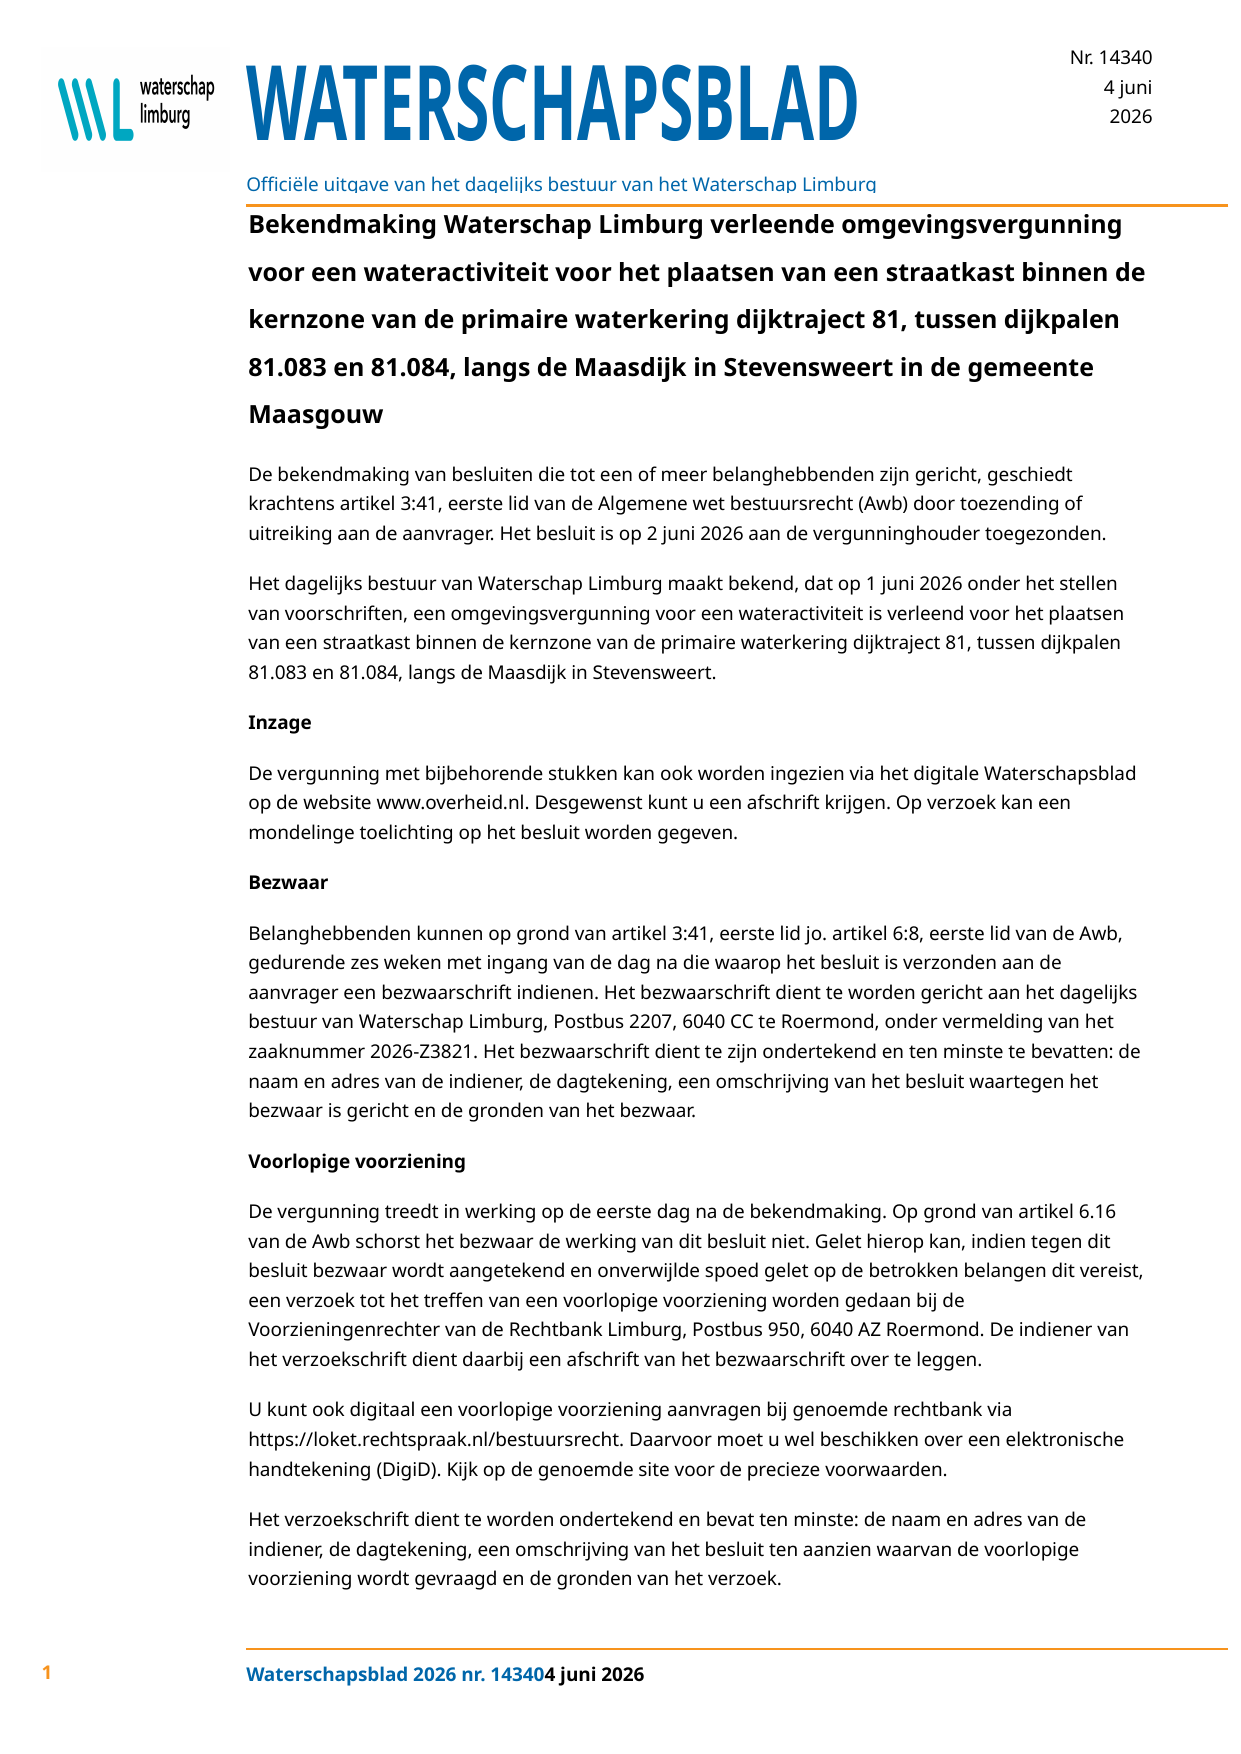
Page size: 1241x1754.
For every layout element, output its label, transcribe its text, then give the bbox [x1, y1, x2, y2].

text Bezwaar [248, 869, 1152, 895]
text Voorlopige voorziening [248, 1148, 1152, 1173]
text Het dagelijks bestuur van Waterschap Limburg maakt bekend, dat op 1 juni 2026 onder het stellen van voorschriften, een omgevingsvergunning voor een wateractiviteit is verleend voor het plaatsen van een straatkast binnen de kernzone van de primaire waterkering dijktraject 81, tussen dijkpalen 81.083 en 81.084, langs de Maasdijk in Stevensweert. [248, 570, 1152, 685]
text U kunt ook digitaal een voorlopige voorziening aanvragen bij genoemde rechtbank via https://loket.rechtspraak.nl/bestuursrecht. Daarvoor moet u wel beschikken over een elektronische handtekening (DigiD). Kijk op de genoemde site voor de precieze voorwaarden. [248, 1397, 1152, 1481]
text De bekendmaking van besluiten die tot een of meer belanghebbenden zijn gericht, geschiedt krachtens artikel 3:41, eerste lid van de Algemene wet bestuursrecht (Awb) door toezending of uitreiking aan de aanvrager. Het besluit is op 2 juni 2026 aan de vergunninghouder toegezonden. [248, 461, 1152, 546]
text Het verzoekschrift dient te worden ondertekend en bevat ten minste: de naam en adres van de indiener, de dagtekening, een omschrijving van het besluit ten aanzien waarvan de voorlopige voorziening wordt gevraagd en de gronden van het verzoek. [248, 1506, 1152, 1591]
text De vergunning treedt in werking op de eerste dag na de bekendmaking. Op grond van artikel 6.16 van de Awb schorst het bezwaar de werking van dit besluit niet. Gelet hierop kan, indien tegen dit besluit bezwaar wordt aangetekend en onverwijlde spoed gelet op de betrokken belangen dit vereist, een verzoek tot het treffen van een voorlopige voorziening worden gedaan bij de Voorzieningenrechter van de Rechtbank Limburg, Postbus 950, 6040 AZ Roermond. De indiener van het verzoekschrift dient daarbij een afschrift van het bezwaarschrift over te leggen. [248, 1198, 1152, 1372]
picture [41, 47, 231, 172]
text De vergunning met bijbehorende stukken kan ook worden ingezien via het digitale Waterschapsblad op de website www.overheid.nl. Desgewenst kunt u een afschrift krijgen. Op verzoek kan een mondelinge toelichting op het besluit worden gegeven. [248, 760, 1152, 845]
text Bekendmaking Waterschap Limburg verleende omgevingsvergunning voor een wateractiviteit voor het plaatsen van een straatkast binnen de kernzone van de primaire waterkering dijktraject 81, tussen dijkpalen 81.083 en 81.084, langs de Maasdijk in Stevensweert in de gemeente Maasgouw [248, 207, 1152, 431]
text Belanghebbenden kunnen op grond van artikel 3:41, eerste lid jo. artikel 6:8, eerste lid van de Awb, gedurende zes weken met ingang van de dag na die waarop het besluit is verzonden aan de aanvrager een bezwaarschrift indienen. Het bezwaarschrift dient te worden gericht aan het dagelijks bestuur van Waterschap Limburg, Postbus 2207, 6040 CC te Roermond, onder vermelding van het zaaknummer 2026-Z3821. Het bezwaarschrift dient te zijn ondertekend en ten minste te bevatten: de naam en adres van de indiener, de dagtekening, een omschrijving van het besluit waartegen het bezwaar is gericht en de gronden van het bezwaar. [248, 920, 1152, 1123]
text Inzage [248, 709, 1152, 735]
